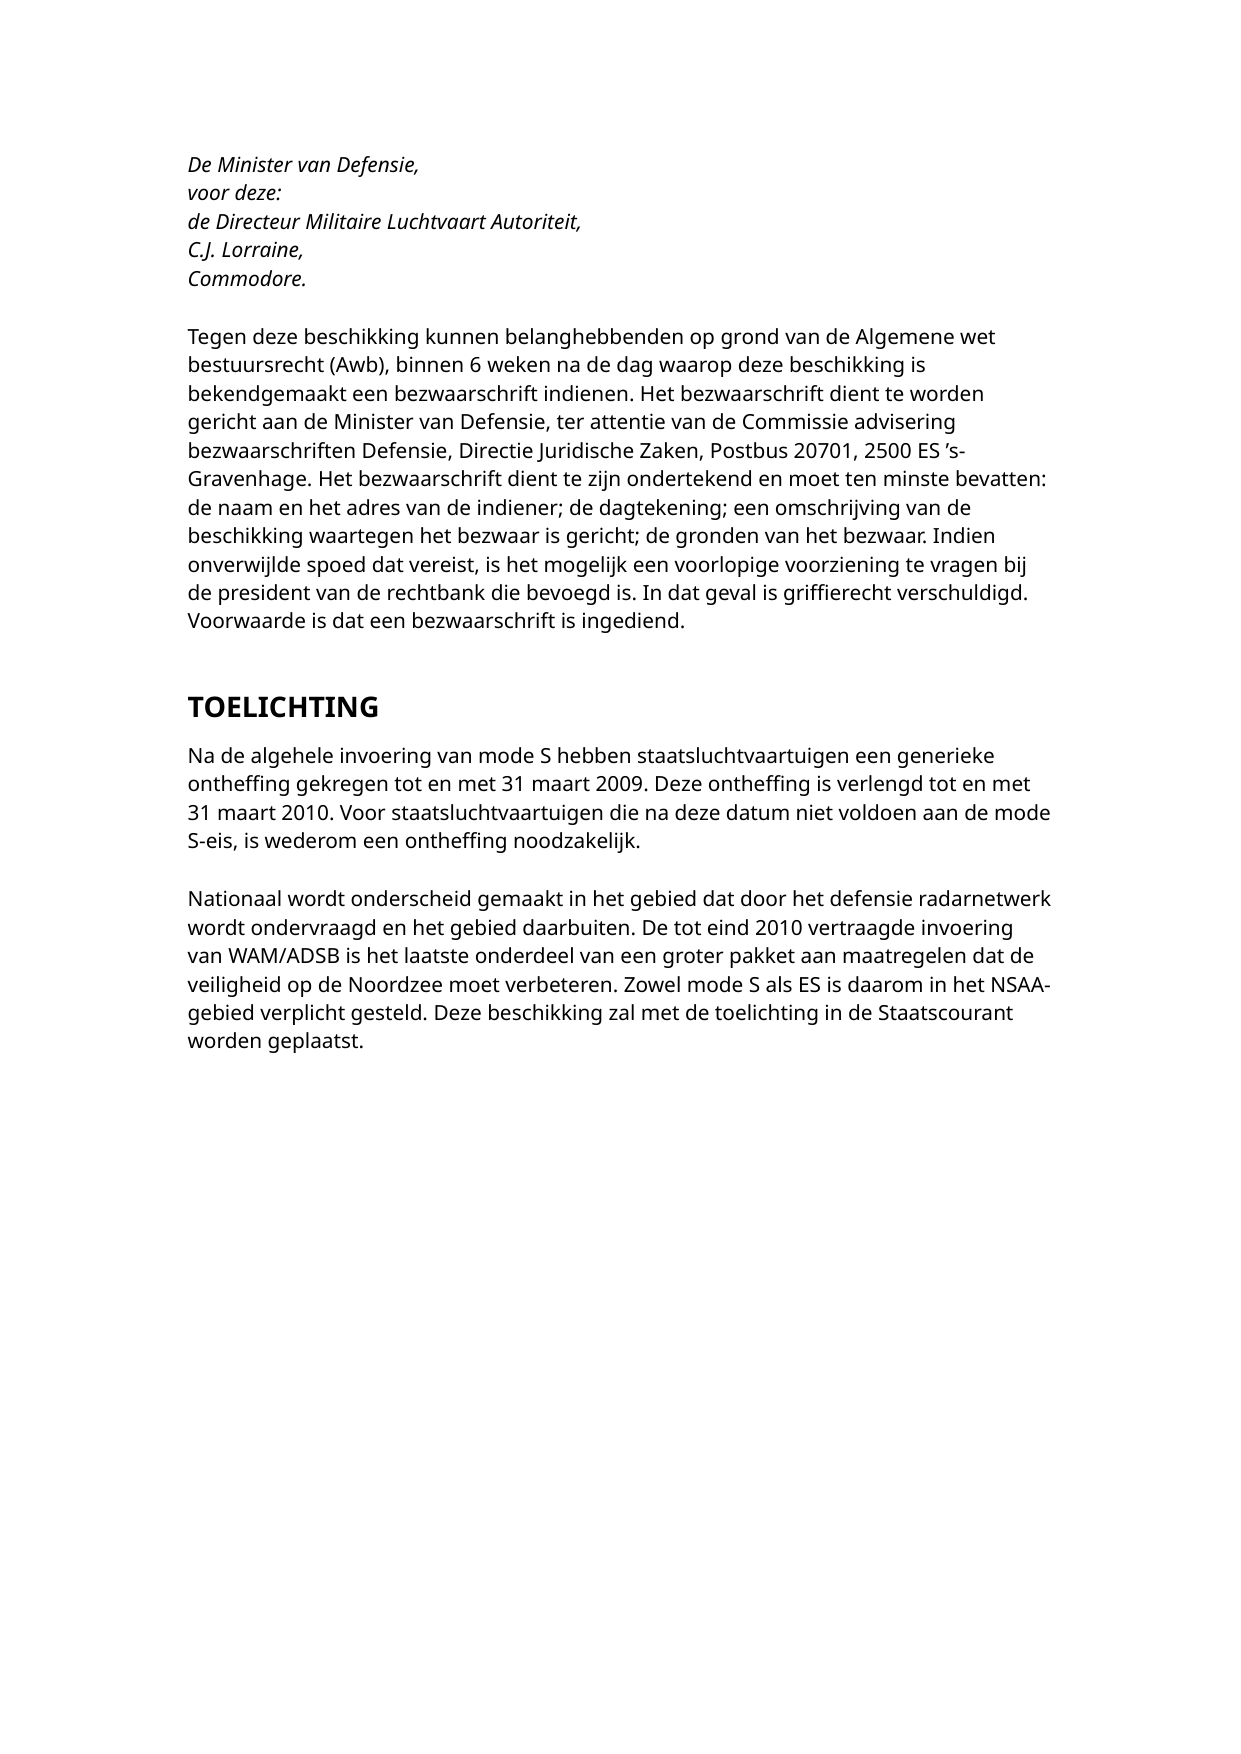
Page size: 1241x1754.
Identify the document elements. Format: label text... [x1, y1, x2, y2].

text Na de algehele invoering van mode S hebben staatsluchtvaartuigen een generieke ontheffing gekregen tot en met 31 maart 2009. Deze ontheffing is verlengd tot en met 31 maart 2010. Voor staatsluchtvaartuigen die na deze datum niet voldoen aan de mode S-eis, is wederom een ontheffing noodzakelijk. [187, 741, 1053, 855]
text De Minister van Defensie, [187, 150, 1053, 178]
text Nationaal wordt onderscheid gemaakt in het gebied dat door het defensie radarnetwerk wordt ondervraagd en het gebied daarbuiten. De tot eind 2010 vertraagde invoering van WAM/ADSB is het laatste onderdeel van een groter pakket aan maatregelen dat de veiligheid op de Noordzee moet verbeteren. Zowel mode S als ES is daarom in het NSAA-gebied verplicht gesteld. Deze beschikking zal met de toelichting in de Staatscourant worden geplaatst. [187, 884, 1053, 1055]
text Tegen deze beschikking kunnen belanghebbenden op grond van de Algemene wet bestuursrecht (Awb), binnen 6 weken na de dag waarop deze beschikking is bekendgemaakt een bezwaarschrift indienen. Het bezwaarschrift dient te worden gericht aan de Minister van Defensie, ter attentie van de Commissie advisering bezwaarschriften Defensie, Directie Juridische Zaken, Postbus 20701, 2500 ES ’s-Gravenhage. Het bezwaarschrift dient te zijn ondertekend en moet ten minste bevatten: de naam en het adres van de indiener; de dagtekening; een omschrijving van de beschikking waartegen het bezwaar is gericht; de gronden van het bezwaar. Indien onverwijlde spoed dat vereist, is het mogelijk een voorlopige voorziening te vragen bij de president van de rechtbank die bevoegd is. In dat geval is griffierecht verschuldigd. Voorwaarde is dat een bezwaarschrift is ingediend. [187, 322, 1053, 635]
text Commodore. [187, 264, 1053, 292]
text C.J. Lorraine, [187, 235, 1053, 264]
text voor deze: [187, 178, 1053, 207]
subtitle TOELICHTING [187, 687, 1053, 726]
text de Directeur Militaire Luchtvaart Autoriteit, [187, 207, 1053, 235]
